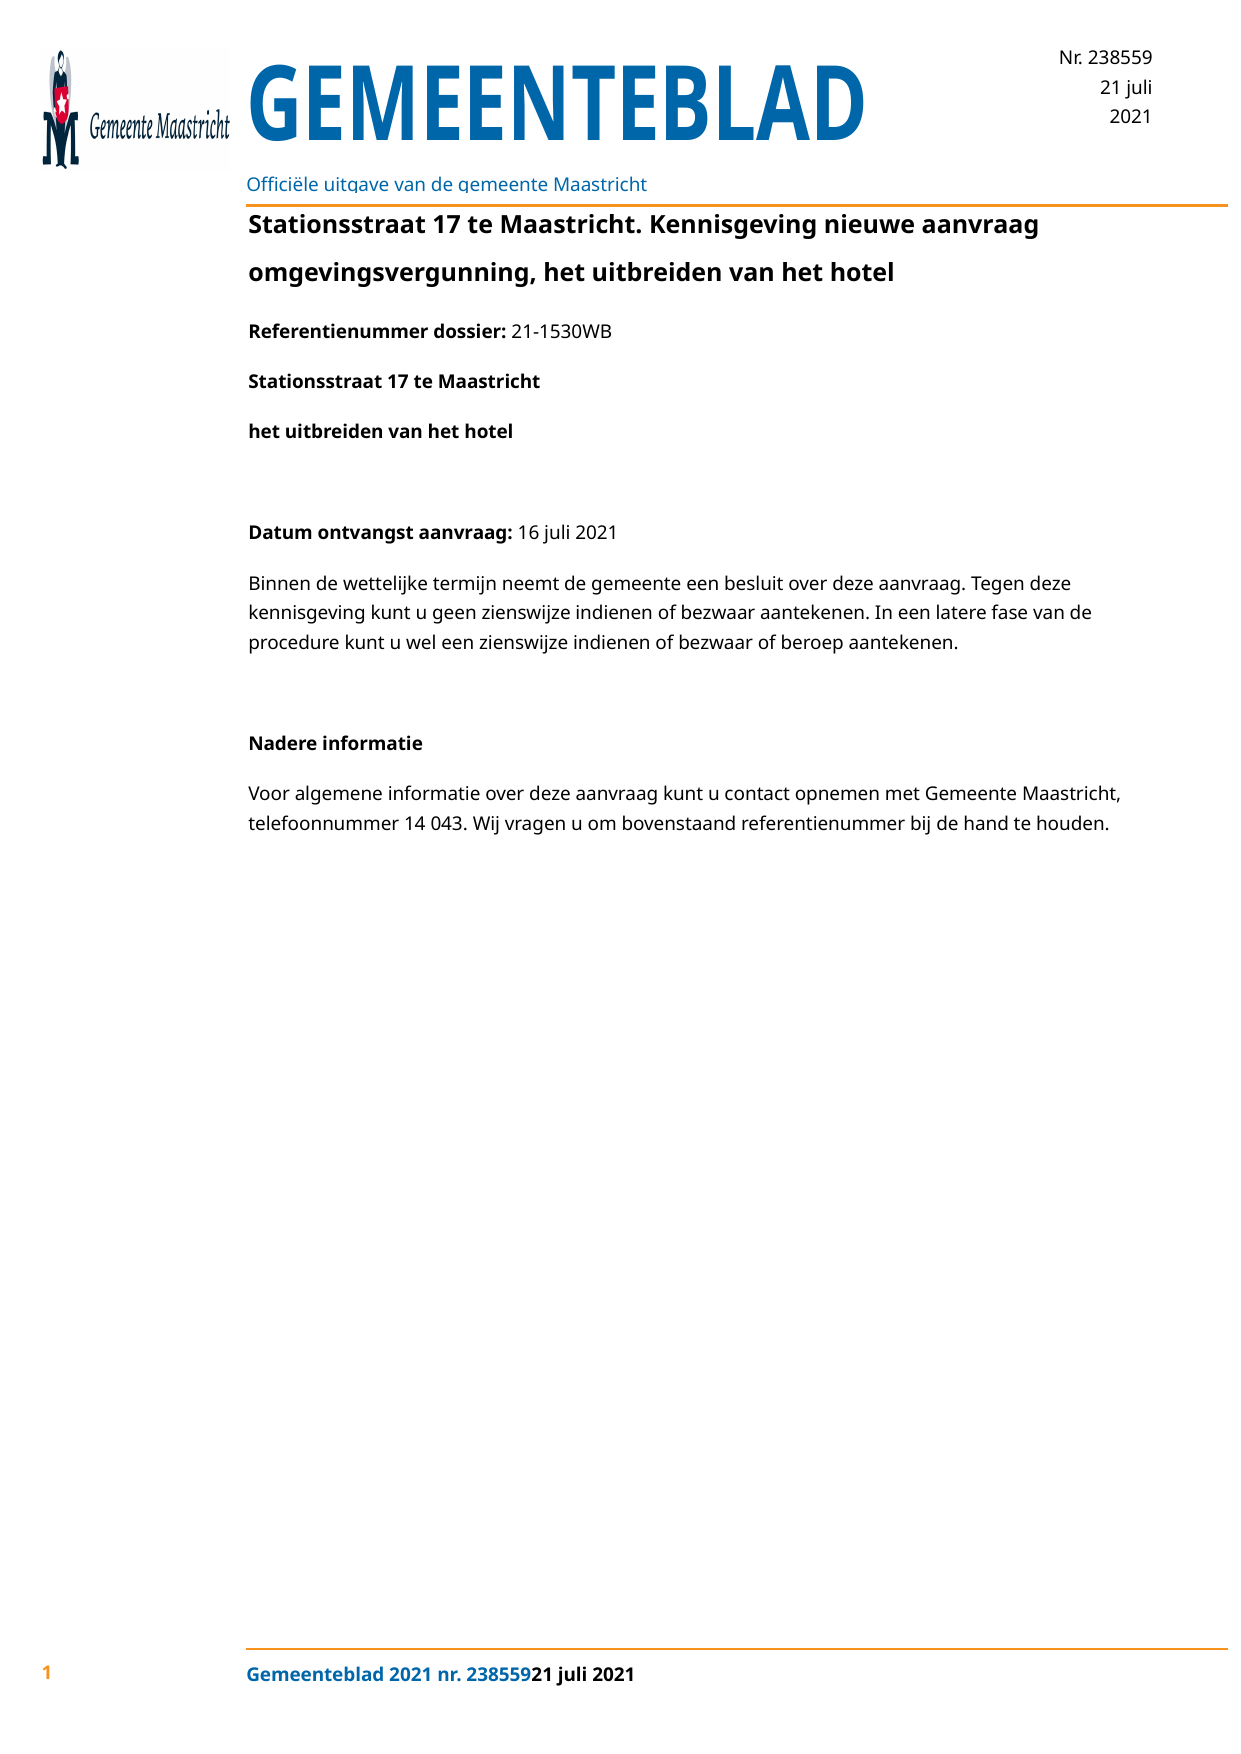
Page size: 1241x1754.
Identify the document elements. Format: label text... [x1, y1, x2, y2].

text Datum ontvangst aanvraag: 16 juli 2021 [248, 519, 1152, 545]
picture [41, 47, 231, 172]
text het uitbreiden van het hotel [248, 419, 1152, 444]
text Stationsstraat 17 te Maastricht [248, 368, 1152, 394]
text Binnen de wettelijke termijn neemt de gemeente een besluit over deze aanvraag. Tegen deze kennisgeving kunt u geen zienswijze indienen of bezwaar aantekenen. In een latere fase van de procedure kunt u wel een zienswijze indienen of bezwaar of beroep aantekenen. [248, 570, 1152, 655]
text Referentienummer dossier: 21-1530WB [248, 318, 1152, 344]
text Voor algemene informatie over deze aanvraag kunt u contact opnemen met Gemeente Maastricht, telefoonnummer 14 043. Wij vragen u om bovenstaand referentienummer bij de hand te houden. [248, 780, 1152, 836]
text Nadere informatie [248, 730, 1152, 756]
text Stationsstraat 17 te Maastricht. Kennisgeving nieuwe aanvraag omgevingsvergunning, het uitbreiden van het hotel [248, 207, 1152, 288]
